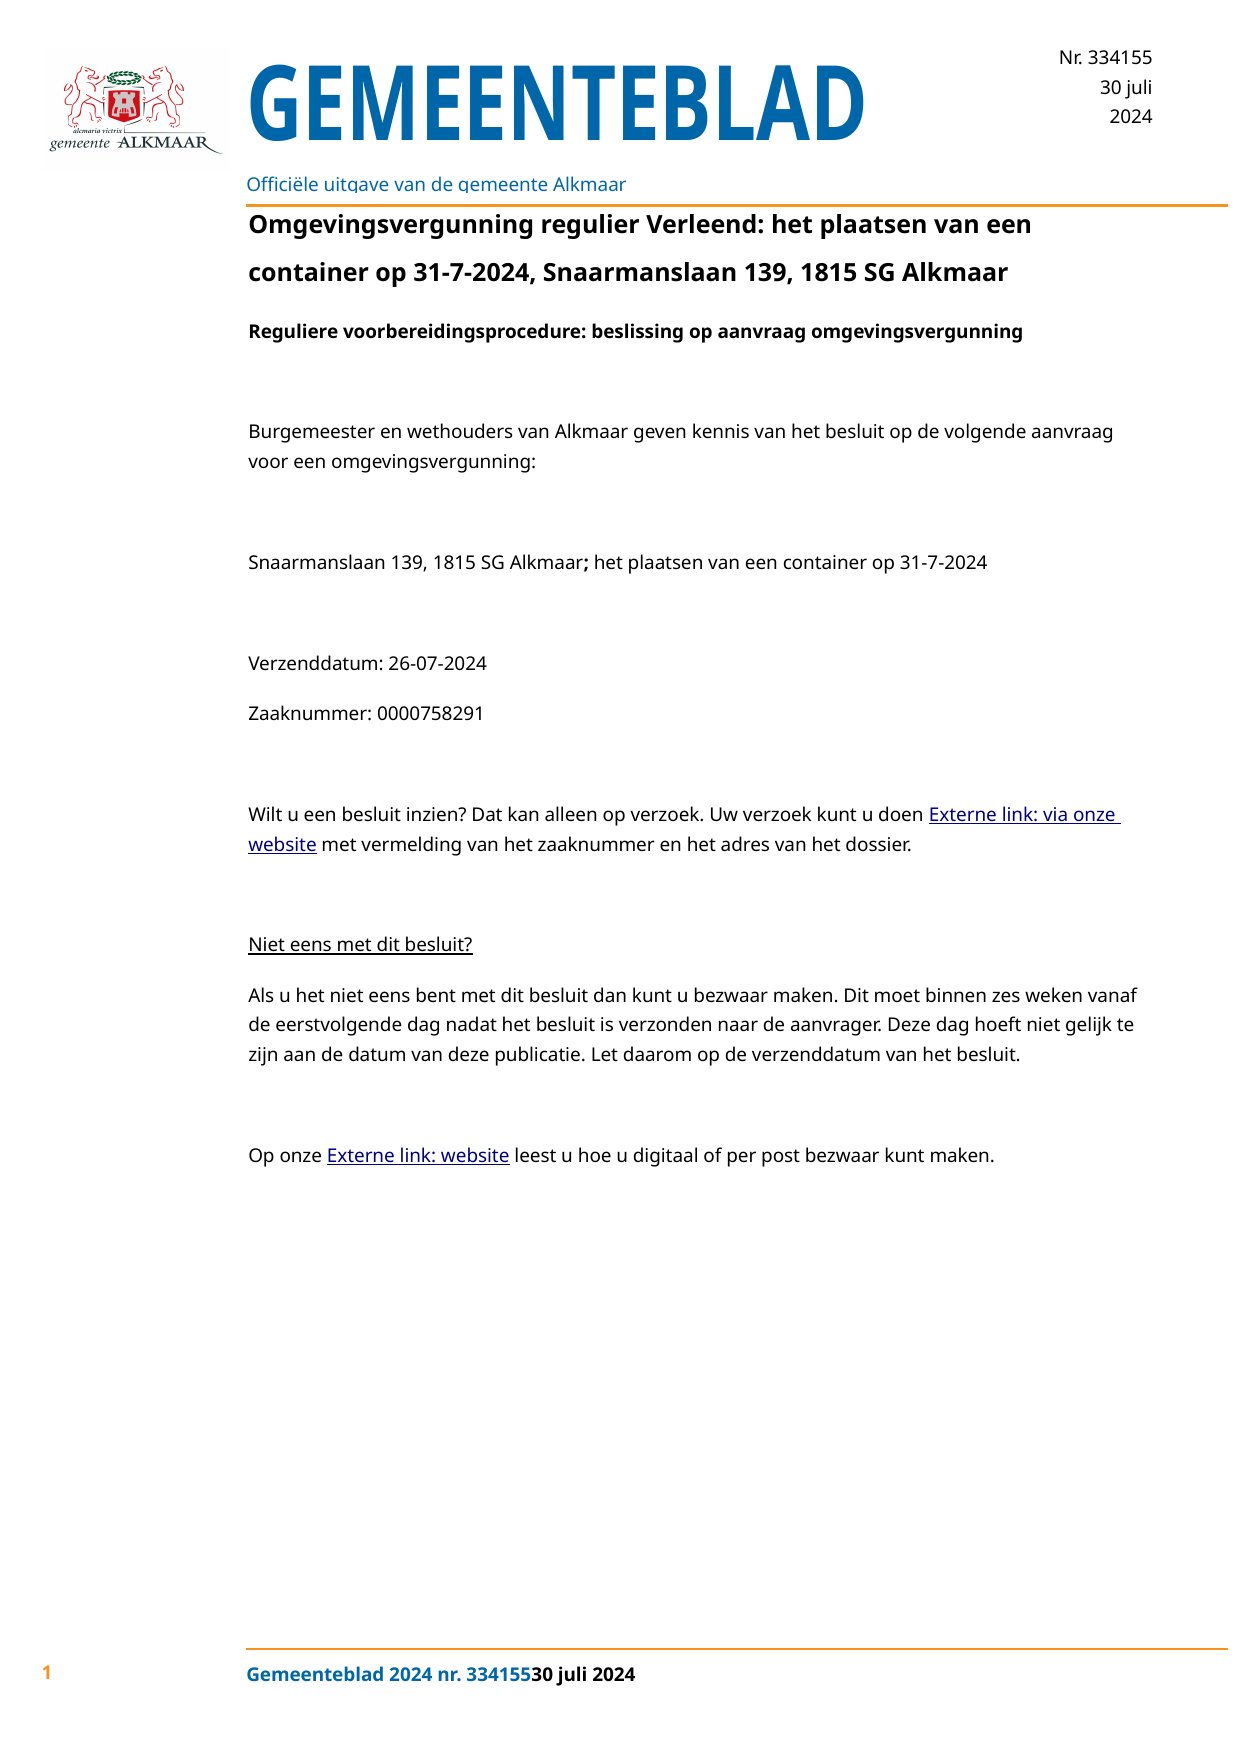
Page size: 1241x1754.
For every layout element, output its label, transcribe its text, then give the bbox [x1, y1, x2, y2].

text Als u het niet eens bent met dit besluit dan kunt u bezwaar maken. Dit moet binnen zes weken vanaf de eerstvolgende dag nadat het besluit is verzonden naar de aanvrager. Deze dag hoeft niet gelijk te zijn aan de datum van deze publicatie. Let daarom op de verzenddatum van het besluit. [248, 982, 1152, 1067]
text Niet eens met dit besluit? [248, 932, 1152, 957]
text Verzenddatum: 26-07-2024 [248, 650, 1152, 676]
text Op onze Externe link: website leest u hoe u digitaal of per post bezwaar kunt maken. [248, 1142, 1152, 1168]
text Zaaknummer: 0000758291 [248, 700, 1152, 726]
text Reguliere voorbereidingsprocedure: beslissing op aanvraag omgevingsvergunning [248, 318, 1152, 344]
text Omgevingsvergunning regulier Verleend: het plaatsen van een container op 31-7-2024, Snaarmanslaan 139, 1815 SG Alkmaar [248, 207, 1152, 288]
picture [41, 47, 231, 172]
text Burgemeester en wethouders van Alkmaar geven kennis van het besluit op de volgende aanvraag voor een omgevingsvergunning: [248, 419, 1152, 474]
text Snaarmanslaan 139, 1815 SG Alkmaar; het plaatsen van een container op 31-7-2024 [248, 549, 1152, 575]
text Wilt u een besluit inzien? Dat kan alleen op verzoek. Uw verzoek kunt u doen Externe link: via onze website met vermelding van het zaaknummer en het adres van het dossier. [248, 801, 1152, 857]
